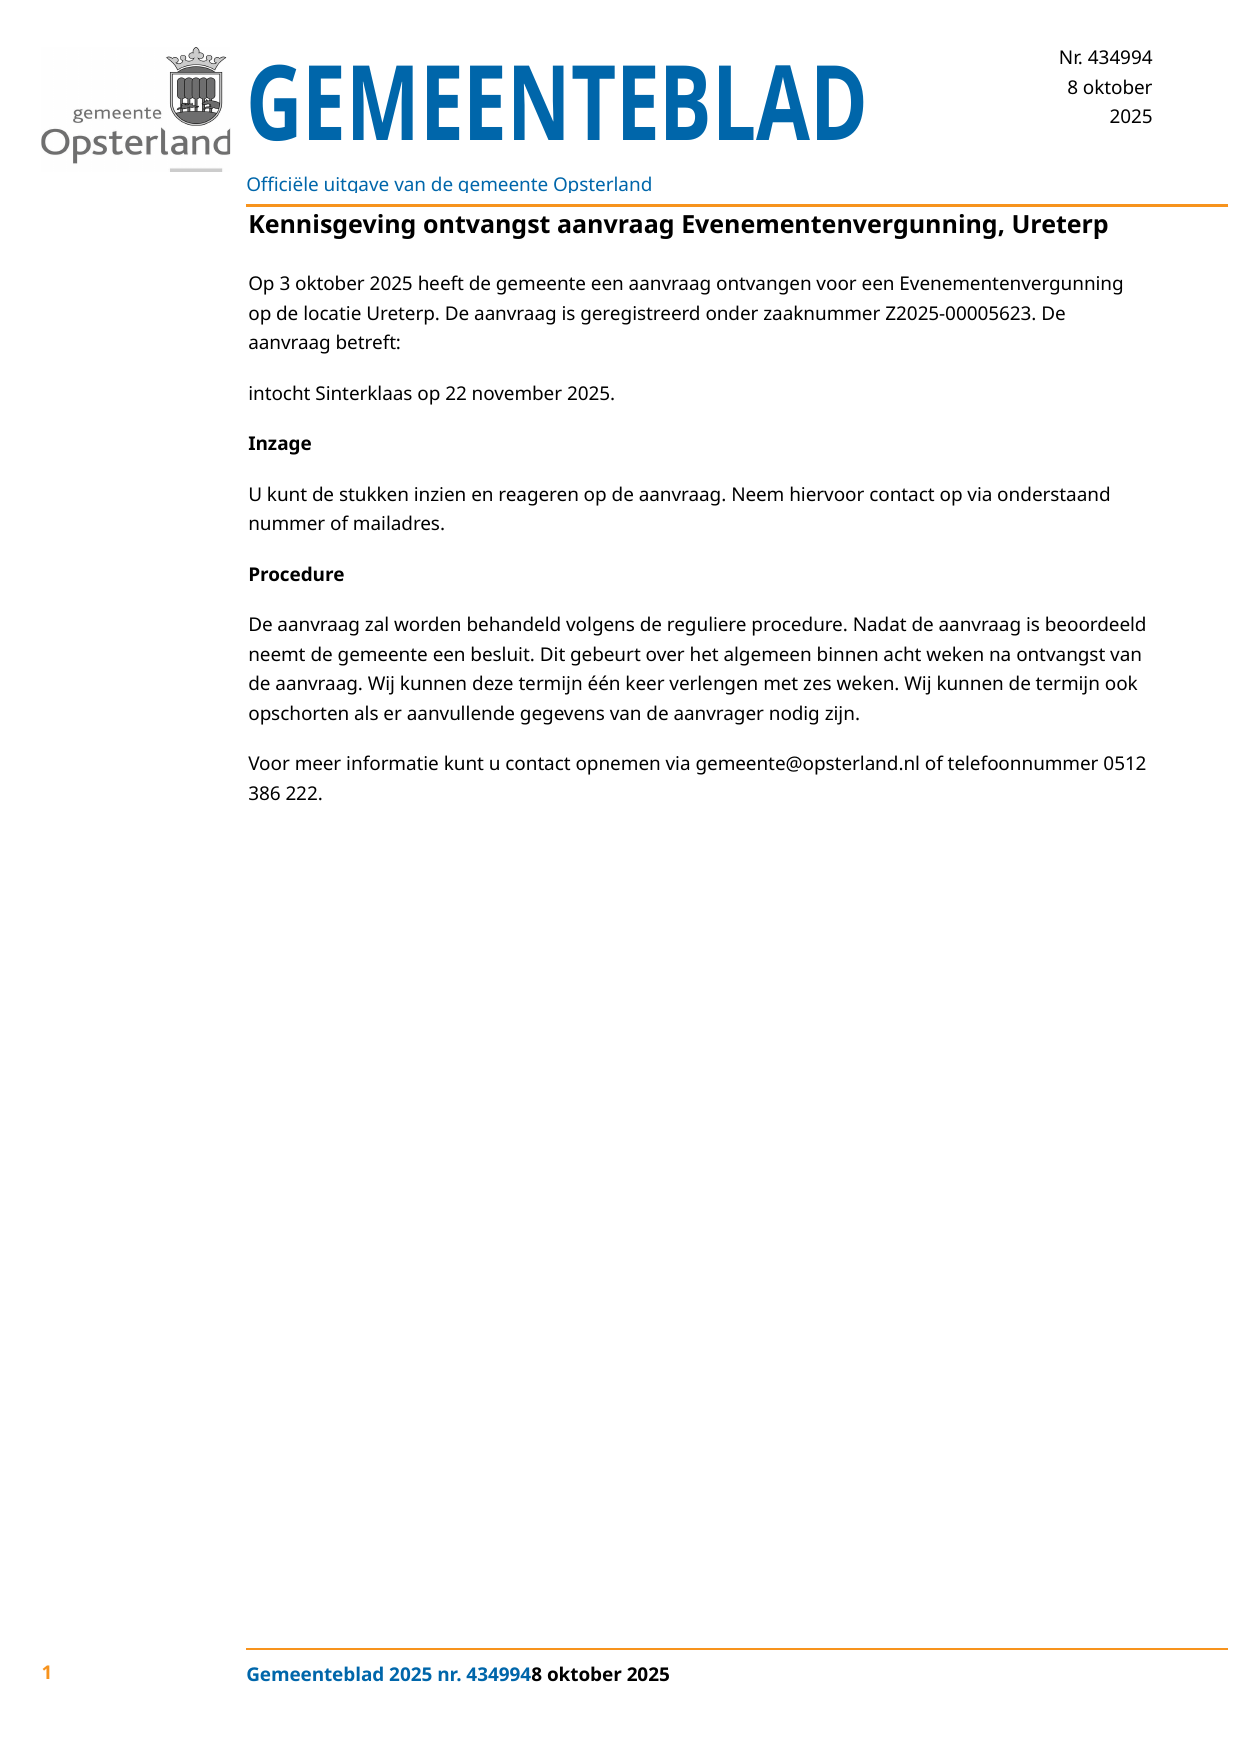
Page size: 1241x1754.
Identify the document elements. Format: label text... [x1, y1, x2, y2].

text Op 3 oktober 2025 heeft de gemeente een aanvraag ontvangen voor een Evenementenvergunning op de locatie Ureterp. De aanvraag is geregistreerd onder zaaknummer Z2025-00005623. De aanvraag betreft: [248, 270, 1152, 355]
text U kunt de stukken inzien en reageren op de aanvraag. Neem hiervoor contact op via onderstaand nummer of mailadres. [248, 481, 1152, 536]
text intocht Sinterklaas op 22 november 2025. [248, 380, 1152, 406]
text Voor meer informatie kunt u contact opnemen via gemeente@opsterland.nl of telefoonnummer 0512 386 222. [248, 750, 1152, 806]
picture [41, 47, 231, 172]
text Procedure [248, 561, 1152, 586]
text De aanvraag zal worden behandeld volgens de reguliere procedure. Nadat de aanvraag is beoordeeld neemt de gemeente een besluit. Dit gebeurt over het algemeen binnen acht weken na ontvangst van de aanvraag. Wij kunnen deze termijn één keer verlengen met zes weken. Wij kunnen de termijn ook opschorten als er aanvullende gegevens van de aanvrager nodig zijn. [248, 611, 1152, 726]
text Kennisgeving ontvangst aanvraag Evenementenvergunning, Ureterp [248, 207, 1152, 241]
text Inzage [248, 430, 1152, 456]
